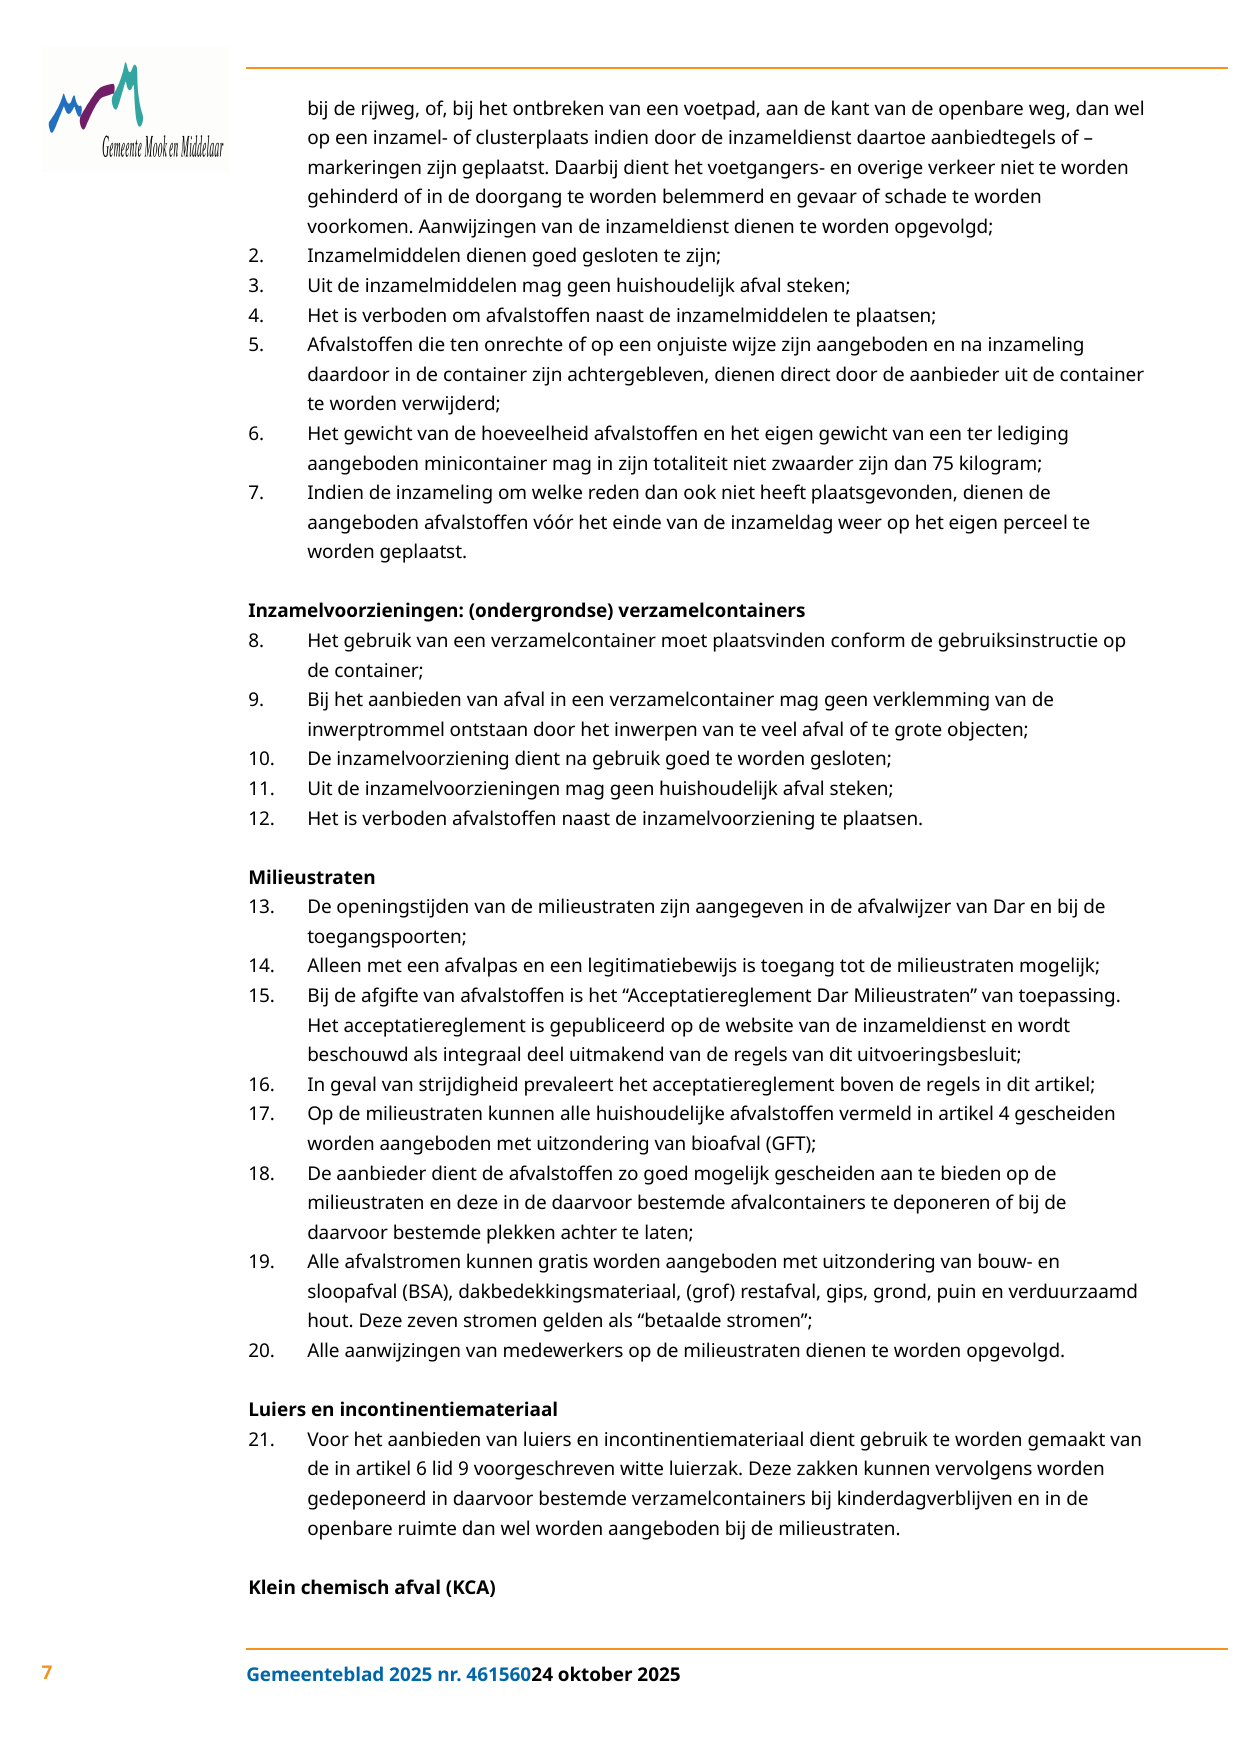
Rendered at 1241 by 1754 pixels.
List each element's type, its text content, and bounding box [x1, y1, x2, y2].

text Inzamelvoorzieningen: (ondergrondse) verzamelcontainers [248, 598, 1152, 623]
list Alle afvalstromen kunnen gratis worden aangeboden met uitzondering van bouw- en sloopafval (BSA), dakbedekkingsmateriaal, (grof) restafval, gips, grond, puin en verduurzaamd hout. Deze zeven stromen gelden als “betaalde stromen”; [248, 1248, 1152, 1333]
list Alle aanwijzingen van medewerkers op de milieustraten dienen te worden opgevolgd. [248, 1337, 1152, 1363]
list bij de rijweg, of, bij het ontbreken van een voetpad, aan de kant van de openbare weg, dan wel op een inzamel- of clusterplaats indien door de inzameldienst daartoe aanbiedtegels of – markeringen zijn geplaatst. Daarbij dient het voetgangers- en overige verkeer niet te worden gehinderd of in de doorgang te worden belemmerd en gevaar of schade te worden voorkomen. Aanwijzingen van de inzameldienst dienen te worden opgevolgd; [248, 95, 1152, 239]
list Alleen met een afvalpas en een legitimatiebewijs is toegang tot de milieustraten mogelijk; [248, 953, 1152, 978]
text Milieustraten [248, 864, 1152, 890]
picture [41, 47, 231, 172]
list Voor het aanbieden van luiers en incontinentiemateriaal dient gebruik te worden gemaakt van de in artikel 6 lid 9 voorgeschreven witte luierzak. Deze zakken kunnen vervolgens worden gedeponeerd in daarvoor bestemde verzamelcontainers bij kinderdagverblijven en in de openbare ruimte dan wel worden aangeboden bij de milieustraten. [248, 1426, 1152, 1541]
list Het gewicht van de hoeveelheid afvalstoffen en het eigen gewicht van een ter lediging aangeboden minicontainer mag in zijn totaliteit niet zwaarder zijn dan 75 kilogram; [248, 420, 1152, 476]
list Op de milieustraten kunnen alle huishoudelijke afvalstoffen vermeld in artikel 4 gescheiden worden aangeboden met uitzondering van bioafval (GFT); [248, 1101, 1152, 1156]
list De aanbieder dient de afvalstoffen zo goed mogelijk gescheiden aan te bieden op de milieustraten en deze in de daarvoor bestemde afvalcontainers te deponeren of bij de daarvoor bestemde plekken achter te laten; [248, 1160, 1152, 1245]
text Klein chemisch afval (KCA) [248, 1574, 1152, 1600]
list Het is verboden om afvalstoffen naast de inzamelmiddelen te plaatsen; [248, 302, 1152, 328]
list Indien de inzameling om welke reden dan ook niet heeft plaatsgevonden, dienen de aangeboden afvalstoffen vóór het einde van de inzameldag weer op het eigen perceel te worden geplaatst. [248, 479, 1152, 564]
list Uit de inzamelmiddelen mag geen huishoudelijk afval steken; [248, 272, 1152, 298]
list De openingstijden van de milieustraten zijn aangegeven in de afvalwijzer van Dar en bij de toegangspoorten; [248, 893, 1152, 949]
list De inzamelvoorziening dient na gebruik goed te worden gesloten; [248, 746, 1152, 771]
list Bij het aanbieden van afval in een verzamelcontainer mag geen verklemming van de inwerptrommel ontstaan door het inwerpen van te veel afval of te grote objecten; [248, 686, 1152, 742]
list Het is verboden afvalstoffen naast de inzamelvoorziening te plaatsen. [248, 805, 1152, 831]
list In geval van strijdigheid prevaleert het acceptatiereglement boven de regels in dit artikel; [248, 1071, 1152, 1097]
list Uit de inzamelvoorzieningen mag geen huishoudelijk afval steken; [248, 775, 1152, 801]
list Het gebruik van een verzamelcontainer moet plaatsvinden conform de gebruiksinstructie op de container; [248, 627, 1152, 683]
list Bij de afgifte van afvalstoffen is het “Acceptatiereglement Dar Milieustraten” van toepassing. Het acceptatiereglement is gepubliceerd op de website van de inzameldienst en wordt beschouwd als integraal deel uitmakend van de regels van dit uitvoeringsbesluit; [248, 982, 1152, 1067]
list Inzamelmiddelen dienen goed gesloten te zijn; [248, 243, 1152, 268]
list Afvalstoffen die ten onrechte of op een onjuiste wijze zijn aangeboden en na inzameling daardoor in de container zijn achtergebleven, dienen direct door de aanbieder uit de container te worden verwijderd; [248, 331, 1152, 416]
text Luiers en incontinentiemateriaal [248, 1396, 1152, 1422]
